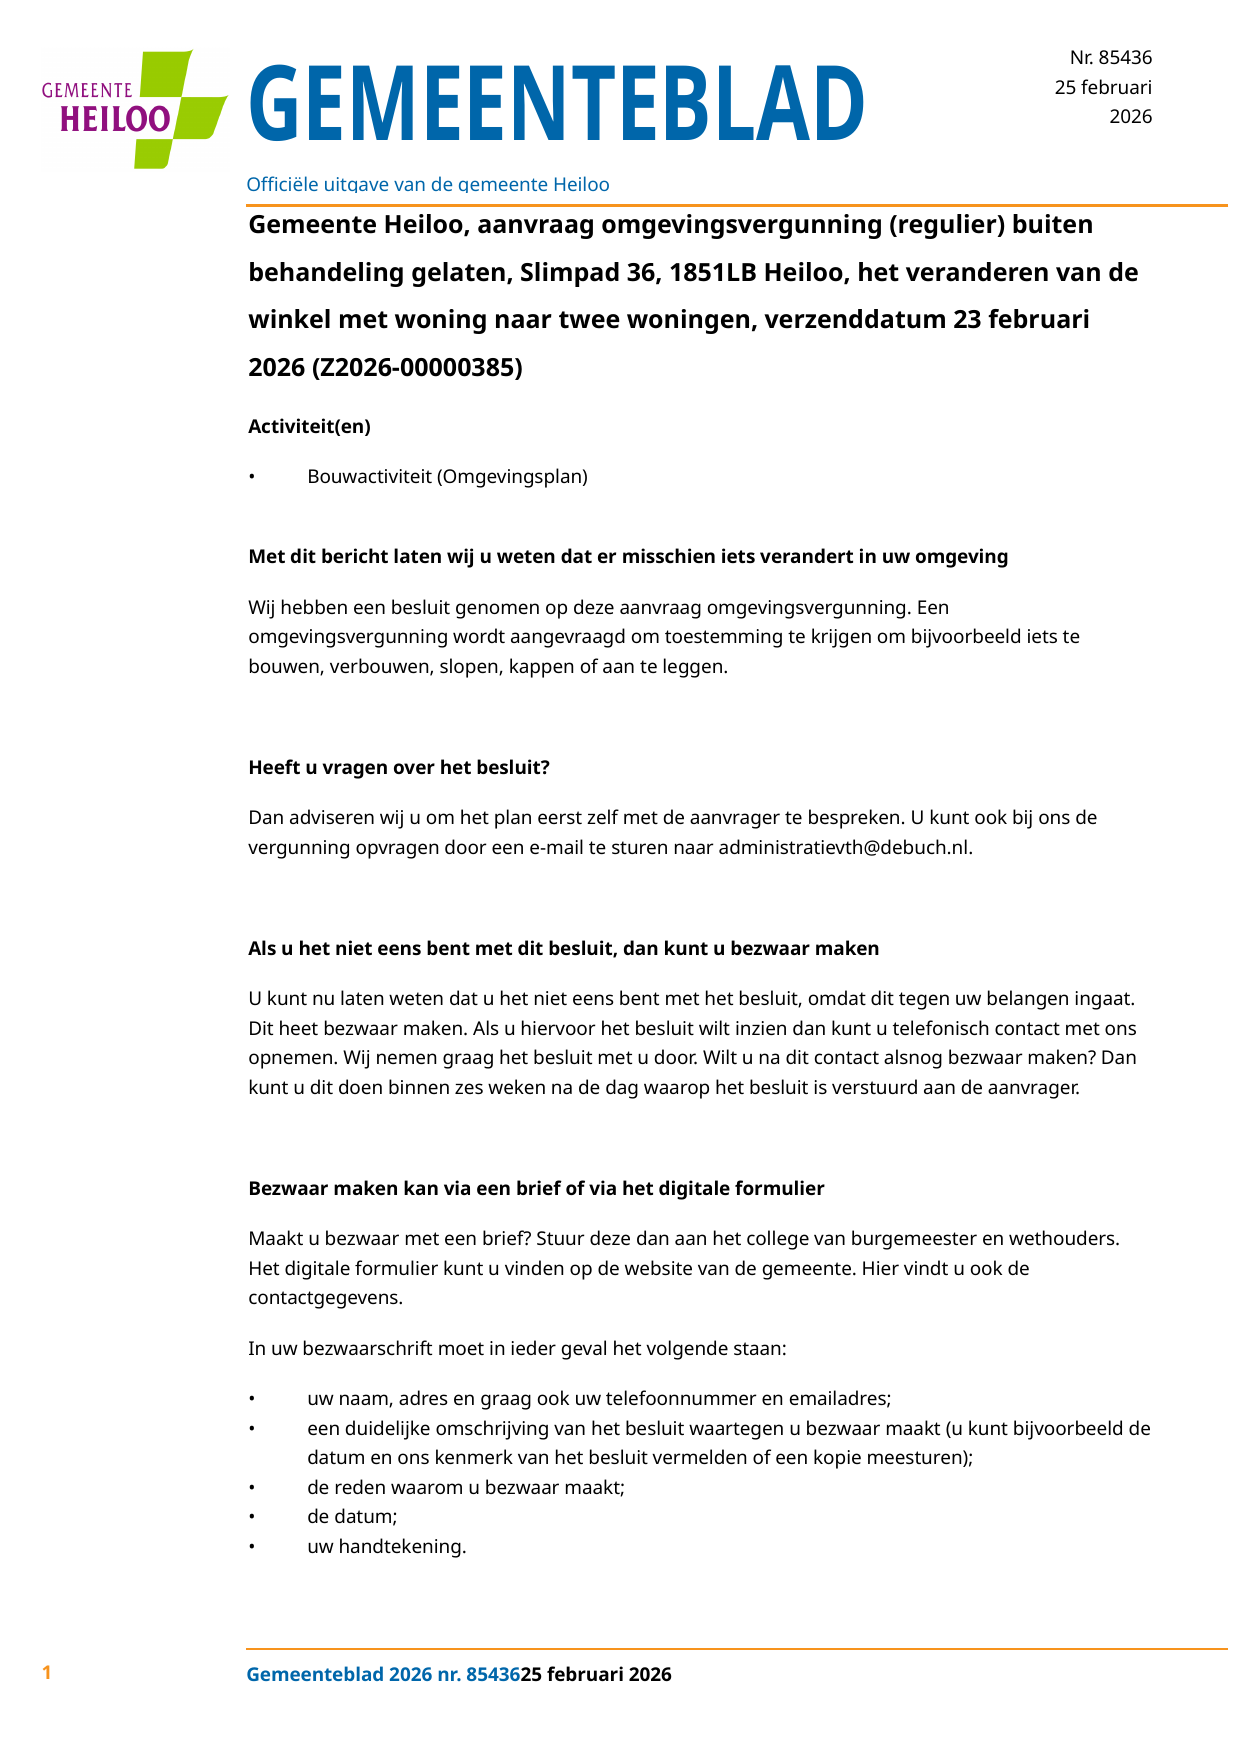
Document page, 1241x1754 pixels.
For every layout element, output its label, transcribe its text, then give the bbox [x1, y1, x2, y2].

text Activiteit(en) [248, 413, 1152, 439]
list uw handtekening. [248, 1533, 1152, 1559]
text Dan adviseren wij u om het plan eerst zelf met de aanvrager te bespreken. U kunt ook bij ons de vergunning opvragen door een e-mail te sturen naar administratievth@debuch.nl. [248, 804, 1152, 860]
text Maakt u bezwaar met een brief? Stuur deze dan aan het college van burgemeester en wethouders. Het digitale formulier kunt u vinden op de website van de gemeente. Hier vindt u ook de contactgegevens. [248, 1225, 1152, 1310]
text U kunt nu laten weten dat u het niet eens bent met het besluit, omdat dit tegen uw belangen ingaat. Dit heet bezwaar maken. Als u hiervoor het besluit wilt inzien dan kunt u telefonisch contact met ons opnemen. Wij nemen graag het besluit met u door. Wilt u na dit contact alsnog bezwaar maken? Dan kunt u dit doen binnen zes weken na de dag waarop het besluit is verstuurd aan de aanvrager. [248, 985, 1152, 1100]
list uw naam, adres en graag ook uw telefoonnummer en emailadres; [248, 1385, 1152, 1411]
text Bezwaar maken kan via een brief of via het digitale formulier [248, 1175, 1152, 1201]
text In uw bezwaarschrift moet in ieder geval het volgende staan: [248, 1335, 1152, 1361]
text Wij hebben een besluit genomen op deze aanvraag omgevingsvergunning. Een omgevingsvergunning wordt aangevraagd om toestemming te krijgen om bijvoorbeeld iets te bouwen, verbouwen, slopen, kappen of aan te leggen. [248, 594, 1152, 679]
picture [41, 47, 231, 172]
list de reden waarom u bezwaar maakt; [248, 1474, 1152, 1500]
text Als u het niet eens bent met dit besluit, dan kunt u bezwaar maken [248, 935, 1152, 961]
text Gemeente Heiloo, aanvraag omgevingsvergunning (regulier) buiten behandeling gelaten, Slimpad 36, 1851LB Heiloo, het veranderen van de winkel met woning naar twee woningen, verzenddatum 23 februari 2026 (Z2026-00000385) [248, 207, 1152, 384]
list een duidelijke omschrijving van het besluit waartegen u bezwaar maakt (u kunt bijvoorbeeld de datum en ons kenmerk van het besluit vermelden of een kopie meesturen); [248, 1415, 1152, 1470]
text Heeft u vragen over het besluit? [248, 754, 1152, 780]
list de datum; [248, 1503, 1152, 1529]
text Met dit bericht laten wij u weten dat er misschien iets verandert in uw omgeving [248, 543, 1152, 569]
list Bouwactiviteit (Omgevingsplan) [248, 463, 1152, 489]
